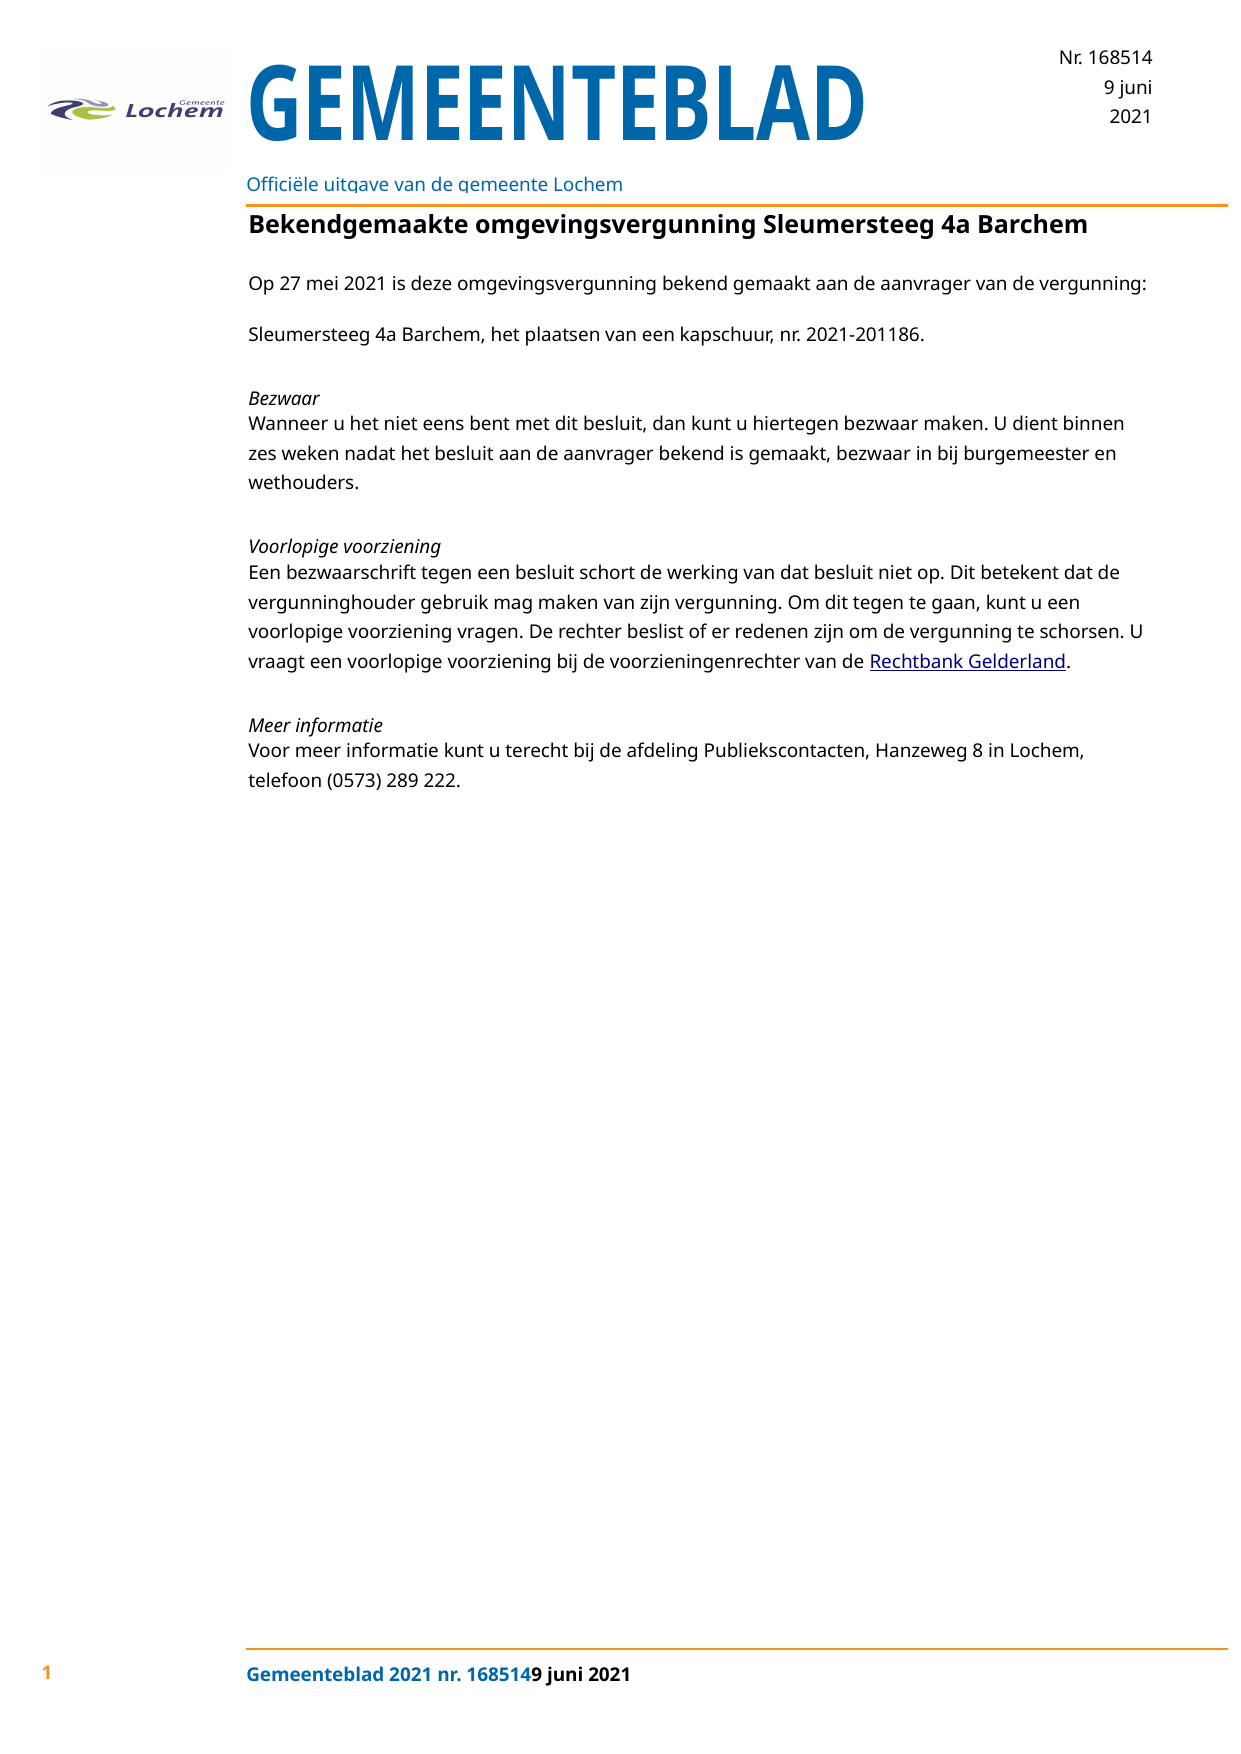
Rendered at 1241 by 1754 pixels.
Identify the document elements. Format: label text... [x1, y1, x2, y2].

text Voor meer informatie kunt u terecht bij de afdeling Publiekscontacten, Hanzeweg 8 in Lochem, telefoon (0573) 289 222. [248, 738, 1152, 793]
text Voorlopige voorziening [248, 533, 1152, 559]
text Bezwaar [248, 385, 1152, 410]
text Wanneer u het niet eens bent met dit besluit, dan kunt u hiertegen bezwaar maken. U dient binnen zes weken nadat het besluit aan de aanvrager bekend is gemaakt, bezwaar in bij burgemeester en wethouders. [248, 410, 1152, 495]
text Meer informatie [248, 712, 1152, 738]
text Een bezwaarschrift tegen een besluit schort de werking van dat besluit niet op. Dit betekent dat de vergunninghouder gebruik mag maken van zijn vergunning. Om dit tegen te gaan, kunt u een voorlopige voorziening vragen. De rechter beslist of er redenen zijn om de vergunning te schorsen. U vraagt een voorlopige voorziening bij de voorzieningenrechter van de Rechtbank Gelderland. [248, 559, 1152, 674]
picture [41, 47, 231, 172]
text Op 27 mei 2021 is deze omgevingsvergunning bekend gemaakt aan de aanvrager van de vergunning: [248, 270, 1152, 296]
text Bekendgemaakte omgevingsvergunning Sleumersteeg 4a Barchem [248, 207, 1152, 241]
text Sleumersteeg 4a Barchem, het plaatsen van een kapschuur, nr. 2021-201186. [248, 321, 1152, 346]
